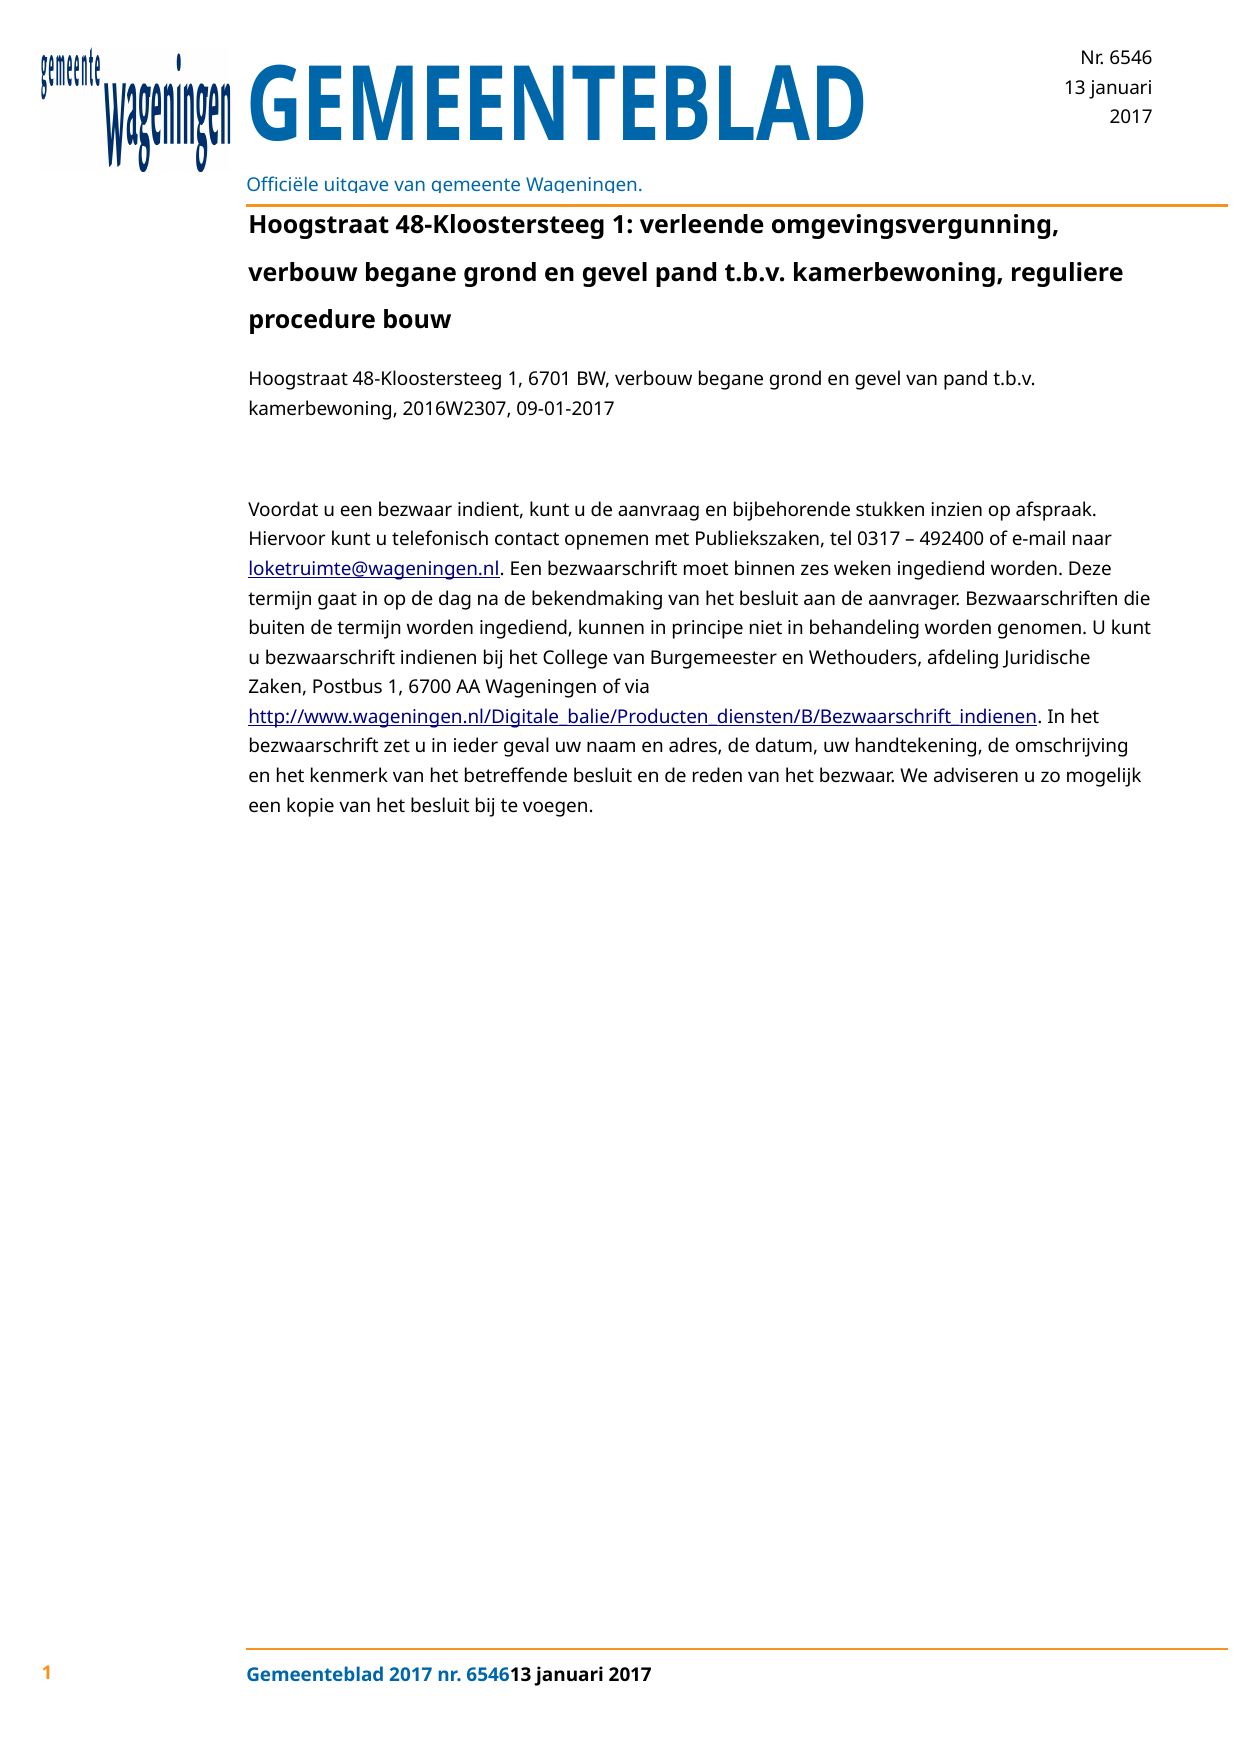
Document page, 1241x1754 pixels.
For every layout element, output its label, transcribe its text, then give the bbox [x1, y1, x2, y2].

picture [41, 47, 231, 172]
text Voordat u een bezwaar indient, kunt u de aanvraag en bijbehorende stukken inzien op afspraak. Hiervoor kunt u telefonisch contact opnemen met Publiekszaken, tel 0317 – 492400 of e-mail naar loketruimte@wageningen.nl. Een bezwaarschrift moet binnen zes weken ingediend worden. Deze termijn gaat in op de dag na de bekendmaking van het besluit aan de aanvrager. Bezwaarschriften die buiten de termijn worden ingediend, kunnen in principe niet in behandeling worden genomen. U kunt u bezwaarschrift indienen bij het College van Burgemeester en Wethouders, afdeling Juridische Zaken, Postbus 1, 6700 AA Wageningen of via http://www.wageningen.nl/Digitale_balie/Producten_diensten/B/Bezwaarschrift_indienen. In het bezwaarschrift zet u in ieder geval uw naam en adres, de datum, uw handtekening, de omschrijving en het kenmerk van het betreffende besluit en de reden van het bezwaar. We adviseren u zo mogelijk een kopie van het besluit bij te voegen. [248, 496, 1152, 817]
text Hoogstraat 48-Kloostersteeg 1: verleende omgevingsvergunning, verbouw begane grond en gevel pand t.b.v. kamerbewoning, reguliere procedure bouw [248, 207, 1152, 336]
text Hoogstraat 48-Kloostersteeg 1, 6701 BW, verbouw begane grond en gevel van pand t.b.v. kamerbewoning, 2016W2307, 09-01-2017 [248, 366, 1152, 421]
